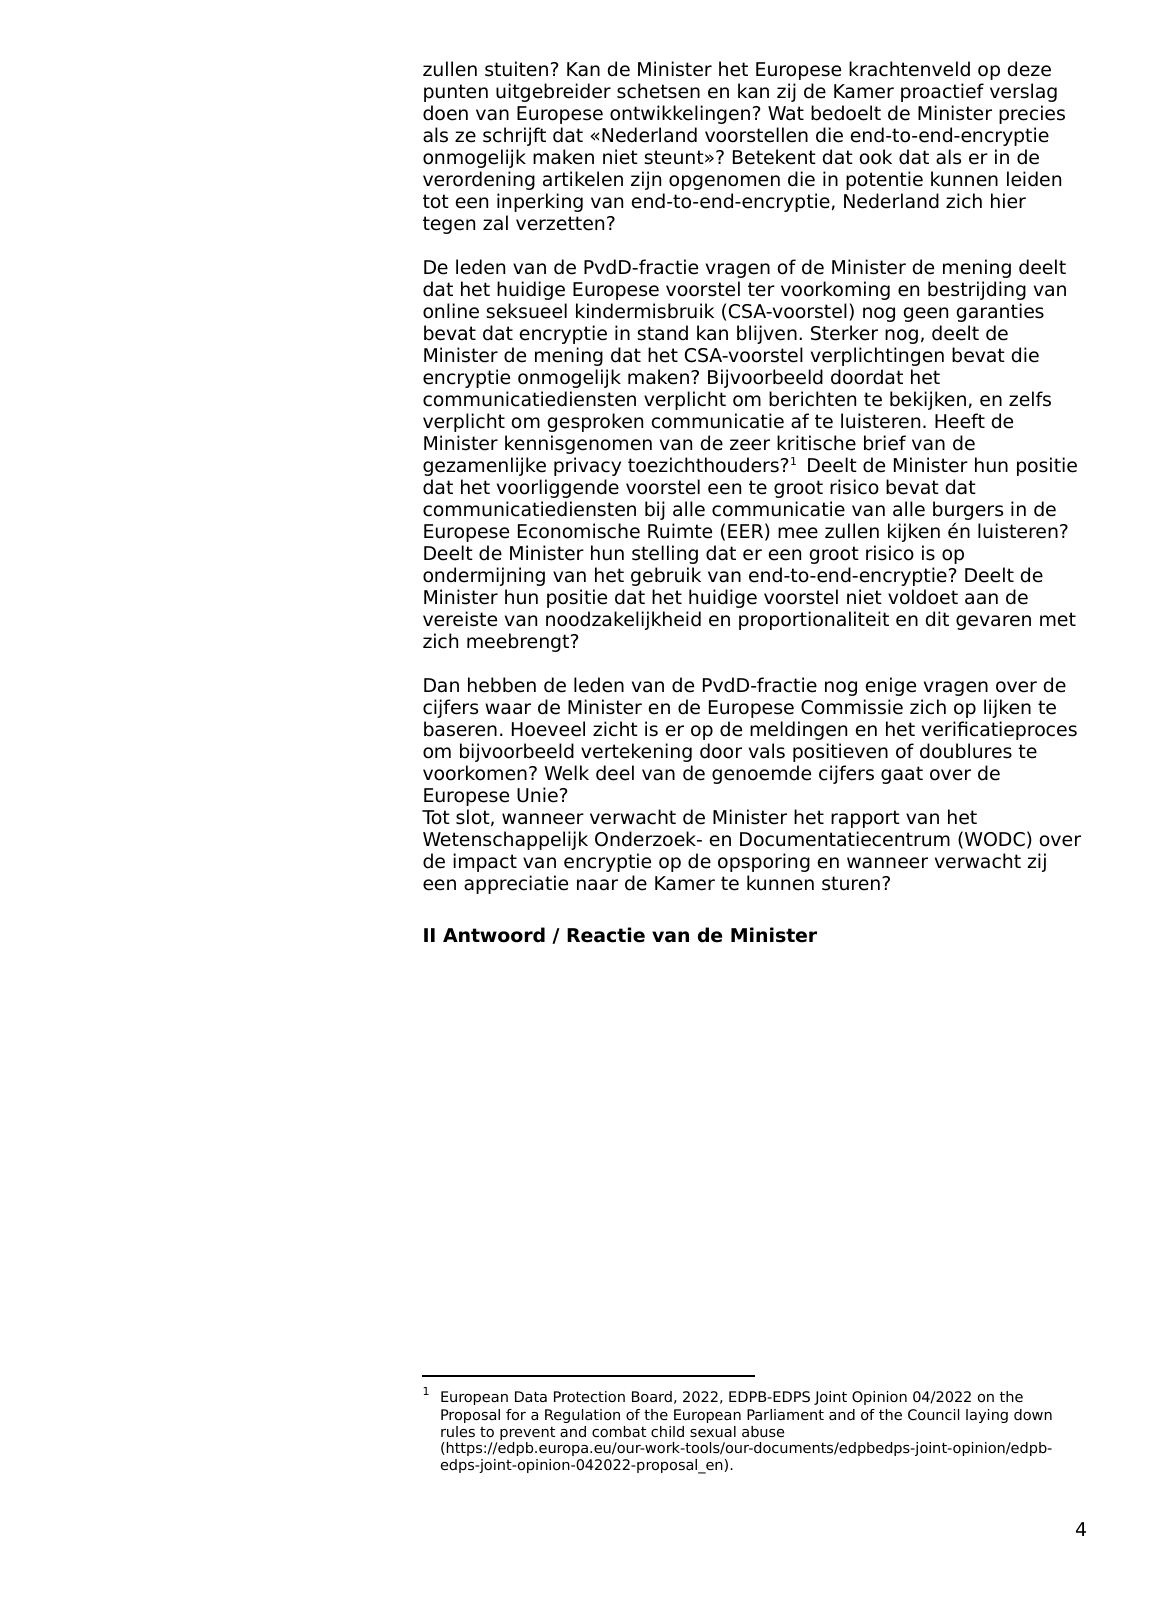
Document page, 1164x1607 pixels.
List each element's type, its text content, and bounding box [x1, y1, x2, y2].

text Tot slot, wanneer verwacht de Minister het rapport van het Wetenschappelijk Onderzoek- en Documentatiecentrum (WODC) over de impact van encryptie op de opsporing en wanneer verwacht zij een appreciatie naar de Kamer te kunnen sturen? [422, 807, 1087, 895]
subtitle II Antwoord / Reactie van de Minister [422, 925, 1087, 947]
text De leden van de PvdD-fractie vragen of de Minister de mening deelt dat het huidige Europese voorstel ter voorkoming en bestrijding van online seksueel kindermisbruik (CSA-voorstel) nog geen garanties bevat dat encryptie in stand kan blijven. Sterker nog, deelt de Minister de mening dat het CSA-voorstel verplichtingen bevat die encryptie onmogelijk maken? Bijvoorbeeld doordat het communicatiediensten verplicht om berichten te bekijken, en zelfs verplicht om gesproken communicatie af te luisteren. Heeft de Minister kennisgenomen van de zeer kritische brief van de gezamenlijke privacy toezichthouders? Deelt de Minister hun positie dat het voorliggende voorstel een te groot risico bevat dat communicatiediensten bij alle communicatie van alle burgers in de Europese Economische Ruimte (EER) mee zullen kijken én luisteren? Deelt de Minister hun stelling dat er een groot risico is op ondermijning van het gebruik van end-to-end-encryptie? Deelt de Minister hun positie dat het huidige voorstel niet voldoet aan de vereiste van noodzakelijkheid en proportionaliteit en dit gevaren met zich meebrengt? [422, 257, 1087, 653]
text Dan hebben de leden van de PvdD-fractie nog enige vragen over de cijfers waar de Minister en de Europese Commissie zich op lijken te baseren. Hoeveel zicht is er op de meldingen en het verificatieproces om bijvoorbeeld vertekening door vals positieven of doublures te voorkomen? Welk deel van de genoemde cijfers gaat over de Europese Unie? [422, 675, 1087, 807]
text European Data Protection Board, 2022, EDPB-EDPS Joint Opinion 04/2022 on the Proposal for a Regulation of the European Parliament and of the Council laying down rules to prevent and combat child sexual abuse (https://edpb.europa.eu/our-work-tools/our-documents/edpbedps-joint-opinion/edpb-edps-joint-opinion-042022-proposal_en). [422, 1385, 1087, 1474]
text zullen stuiten? Kan de Minister het Europese krachtenveld op deze punten uitgebreider schetsen en kan zij de Kamer proactief verslag doen van Europese ontwikkelingen? Wat bedoelt de Minister precies als ze schrijft dat «Nederland voorstellen die end-to-end-encryptie onmogelijk maken niet steunt»? Betekent dat ook dat als er in de verordening artikelen zijn opgenomen die in potentie kunnen leiden tot een inperking van end-to-end-encryptie, Nederland zich hier tegen zal verzetten? [422, 59, 1087, 235]
